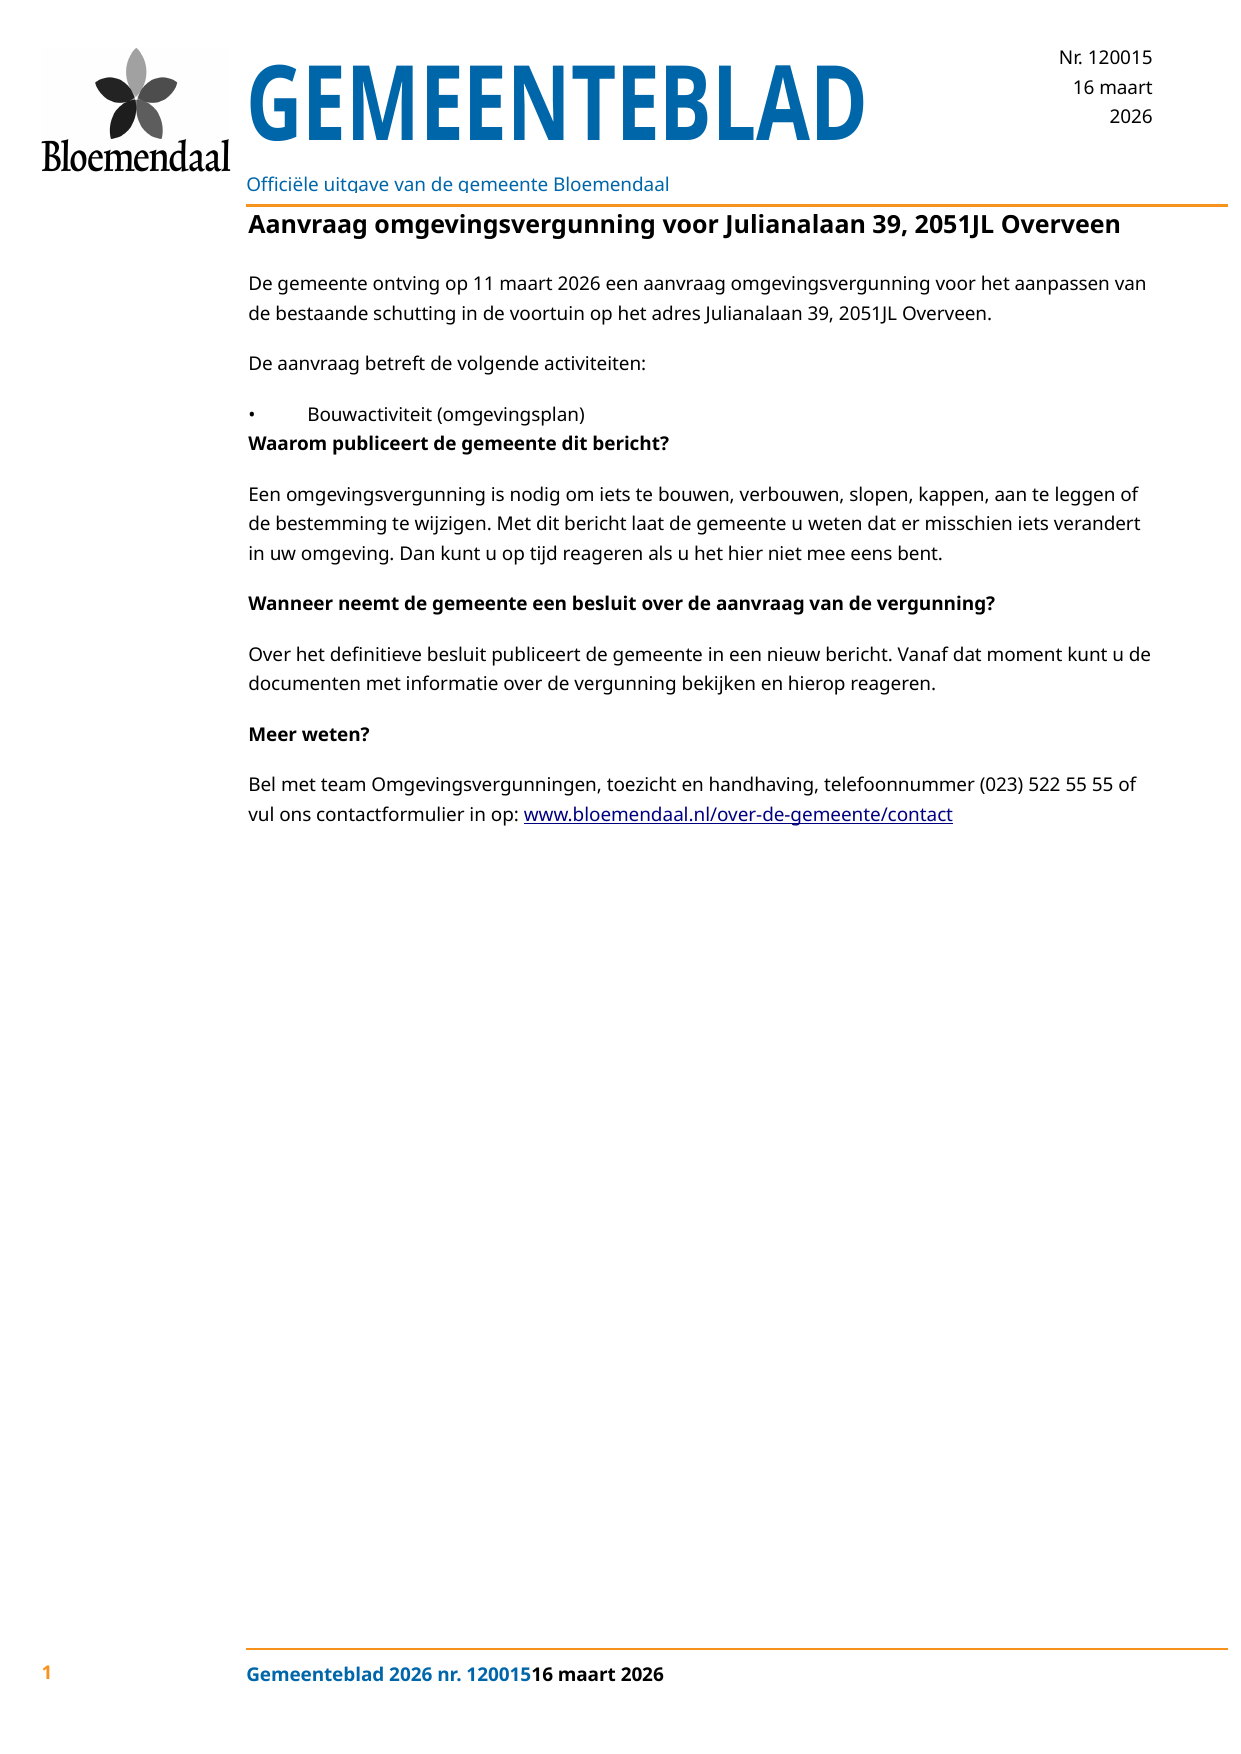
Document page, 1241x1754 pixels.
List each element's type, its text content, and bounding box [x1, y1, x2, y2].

text Een omgevingsvergunning is nodig om iets te bouwen, verbouwen, slopen, kappen, aan te leggen of de bestemming te wijzigen. Met dit bericht laat de gemeente u weten dat er misschien iets verandert in uw omgeving. Dan kunt u op tijd reageren als u het hier niet mee eens bent. [248, 481, 1152, 566]
list Bouwactiviteit (omgevingsplan) [248, 401, 1152, 426]
text Over het definitieve besluit publiceert de gemeente in een nieuw bericht. Vanaf dat moment kunt u de documenten met informatie over de vergunning bekijken en hierop reageren. [248, 641, 1152, 696]
picture [41, 47, 231, 172]
text De gemeente ontving op 11 maart 2026 een aanvraag omgevingsvergunning voor het aanpassen van de bestaande schutting in de voortuin op het adres Julianalaan 39, 2051JL Overveen. [248, 270, 1152, 326]
text Waarom publiceert de gemeente dit bericht? [248, 430, 1152, 456]
text Bel met team Omgevingsvergunningen, toezicht en handhaving, telefoonnummer (023) 522 55 55 of vul ons contactformulier in op: www.bloemendaal.nl/over-de-gemeente/contact [248, 771, 1152, 826]
text Aanvraag omgevingsvergunning voor Julianalaan 39, 2051JL Overveen [248, 207, 1152, 241]
text Wanneer neemt de gemeente een besluit over de aanvraag van de vergunning? [248, 590, 1152, 616]
text De aanvraag betreft de volgende activiteiten: [248, 350, 1152, 376]
text Meer weten? [248, 721, 1152, 746]
